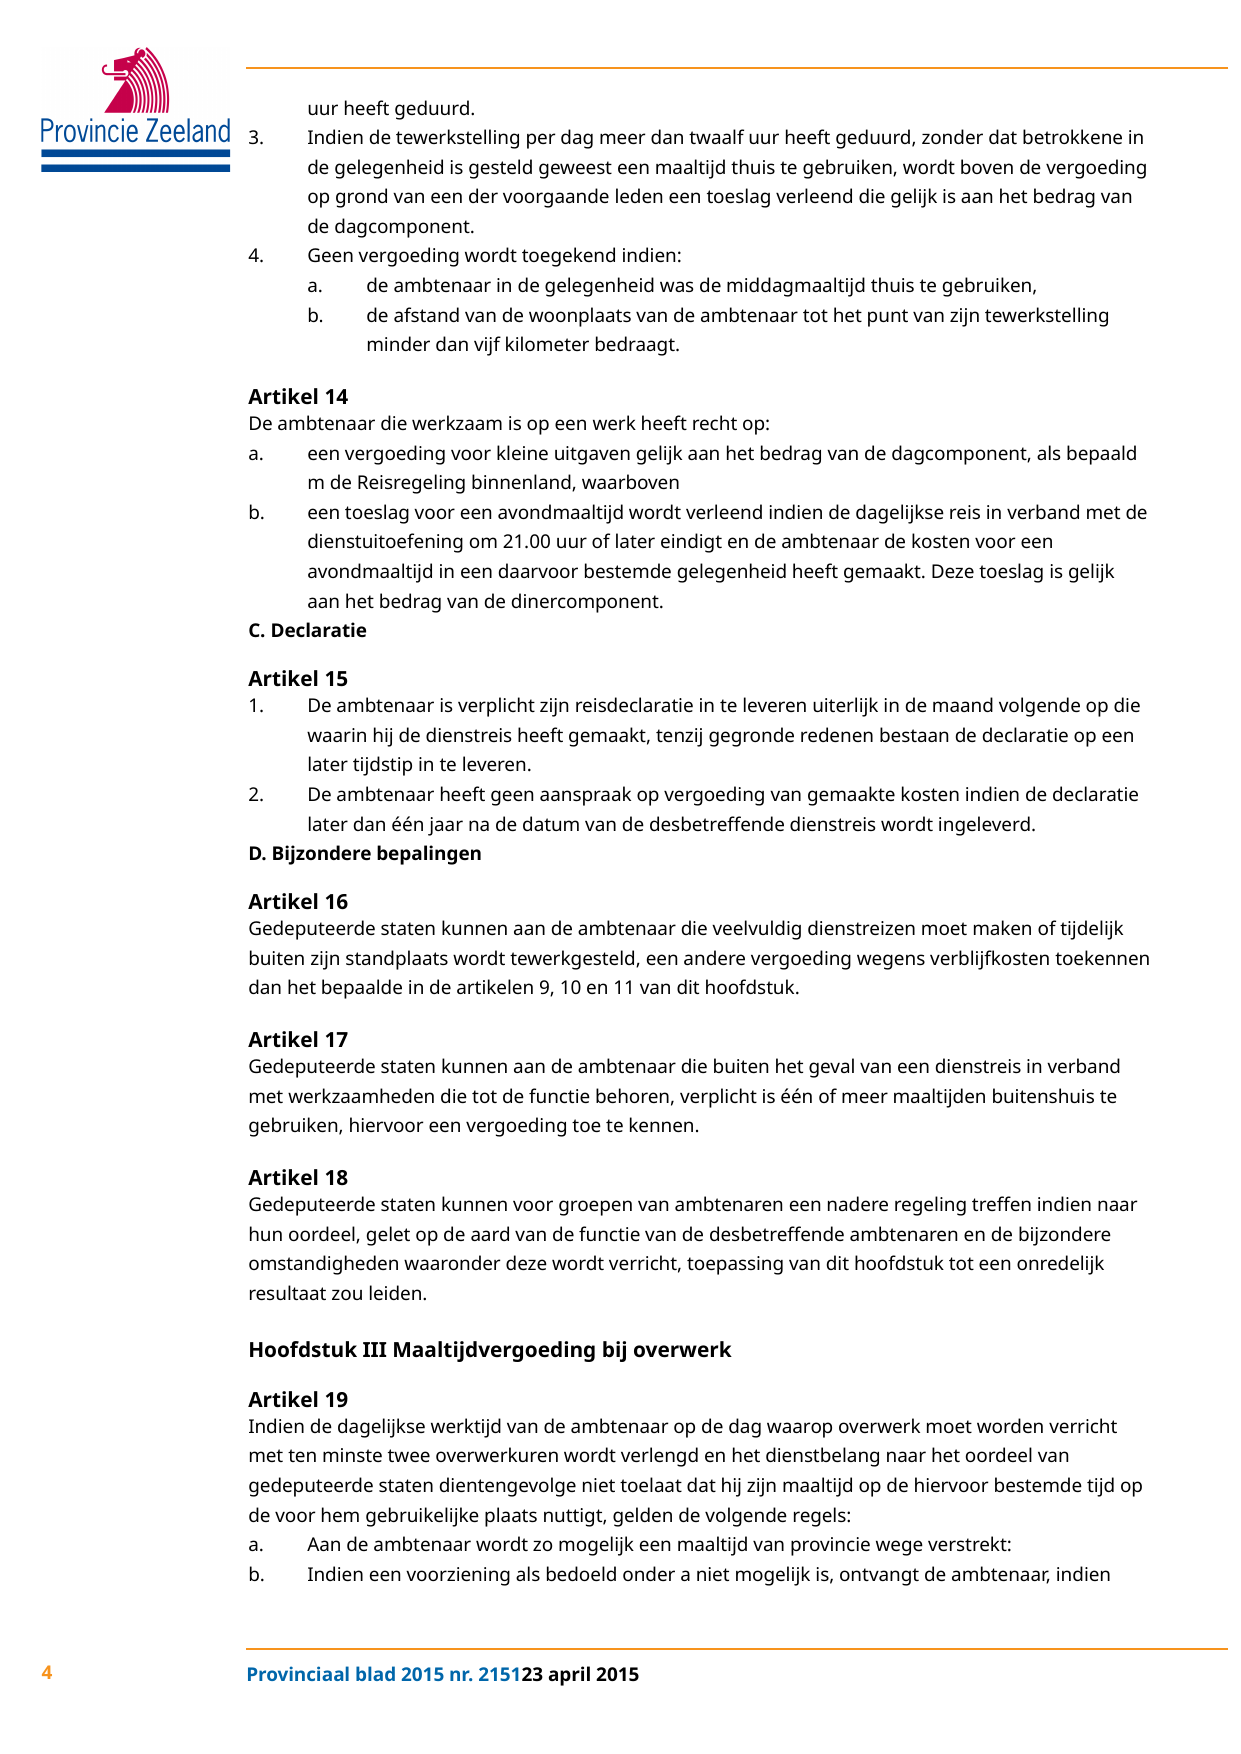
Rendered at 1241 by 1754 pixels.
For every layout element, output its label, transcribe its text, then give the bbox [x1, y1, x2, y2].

list de ambtenaar in de gelegenheid was de middagmaaltijd thuis te gebruiken, [307, 272, 1152, 298]
list de afstand van de woonplaats van de ambtenaar tot het punt van zijn tewerkstelling minder dan vijf kilometer bedraagt. [307, 302, 1152, 357]
text Artikel 14 [248, 382, 1152, 410]
text Hoofdstuk III Maaltijdvergoeding bij overwerk [248, 1335, 1152, 1364]
list een vergoeding voor kleine uitgaven gelijk aan het bedrag van de dagcomponent, als bepaald m de Reisregeling binnenland, waarboven [248, 440, 1152, 495]
picture [41, 47, 231, 172]
text D. Bijzondere bepalingen [248, 840, 1152, 866]
list De ambtenaar is verplicht zijn reisdeclaratie in te leveren uiterlijk in de maand volgende op die waarin hij de dienstreis heeft gemaakt, tenzij gegronde redenen bestaan de declaratie op een later tijdstip in te leveren. [248, 692, 1152, 777]
text Gedeputeerde staten kunnen voor groepen van ambtenaren een nadere regeling treffen indien naar hun oordeel, gelet op de aard van de functie van de desbetreffende ambtenaren en de bijzondere omstandigheden waaronder deze wordt verricht, toepassing van dit hoofdstuk tot een onredelijk resultaat zou leiden. [248, 1191, 1152, 1306]
list De ambtenaar heeft geen aanspraak op vergoeding van gemaakte kosten indien de declaratie later dan één jaar na de datum van de desbetreffende dienstreis wordt ingeleverd. [248, 781, 1152, 836]
text C. Declaratie [248, 617, 1152, 643]
list Geen vergoeding wordt toegekend indien: [248, 243, 1152, 268]
text Gedeputeerde staten kunnen aan de ambtenaar die veelvuldig dienstreizen moet maken of tijdelijk buiten zijn standplaats wordt tewerkgesteld, een andere vergoeding wegens verblijfkosten toekennen dan het bepaalde in de artikelen 9, 10 en 11 van dit hoofdstuk. [248, 915, 1152, 1000]
text Indien de dagelijkse werktijd van de ambtenaar op de dag waarop overwerk moet worden verricht met ten minste twee overwerkuren wordt verlengd en het dienstbelang naar het oordeel van gedeputeerde staten dientengevolge niet toelaat dat hij zijn maaltijd op de hiervoor bestemde tijd op de voor hem gebruikelijke plaats nuttigt, gelden de volgende regels: [248, 1413, 1152, 1528]
text Artikel 16 [248, 887, 1152, 915]
text Artikel 15 [248, 664, 1152, 692]
text Gedeputeerde staten kunnen aan de ambtenaar die buiten het geval van een dienstreis in verband met werkzaamheden die tot de functie behoren, verplicht is één of meer maaltijden buitenshuis te gebruiken, hiervoor een vergoeding toe te kennen. [248, 1053, 1152, 1138]
text De ambtenaar die werkzaam is op een werk heeft recht op: [248, 410, 1152, 436]
list uur heeft geduurd. [248, 95, 1152, 121]
list een toeslag voor een avondmaaltijd wordt verleend indien de dagelijkse reis in verband met de dienstuitoefening om 21.00 uur of later eindigt en de ambtenaar de kosten voor een avondmaaltijd in een daarvoor bestemde gelegenheid heeft gemaakt. Deze toeslag is gelijk aan het bedrag van de dinercomponent. [248, 499, 1152, 613]
text Artikel 19 [248, 1385, 1152, 1413]
text Artikel 18 [248, 1163, 1152, 1191]
list Indien een voorziening als bedoeld onder a niet mogelijk is, ontvangt de ambtenaar, indien [248, 1561, 1152, 1587]
text Artikel 17 [248, 1025, 1152, 1053]
list Indien de tewerkstelling per dag meer dan twaalf uur heeft geduurd, zonder dat betrokkene in de gelegenheid is gesteld geweest een maaltijd thuis te gebruiken, wordt boven de vergoeding op grond van een der voorgaande leden een toeslag verleend die gelijk is aan het bedrag van de dagcomponent. [248, 124, 1152, 239]
list Aan de ambtenaar wordt zo mogelijk een maaltijd van provincie wege verstrekt: [248, 1531, 1152, 1557]
